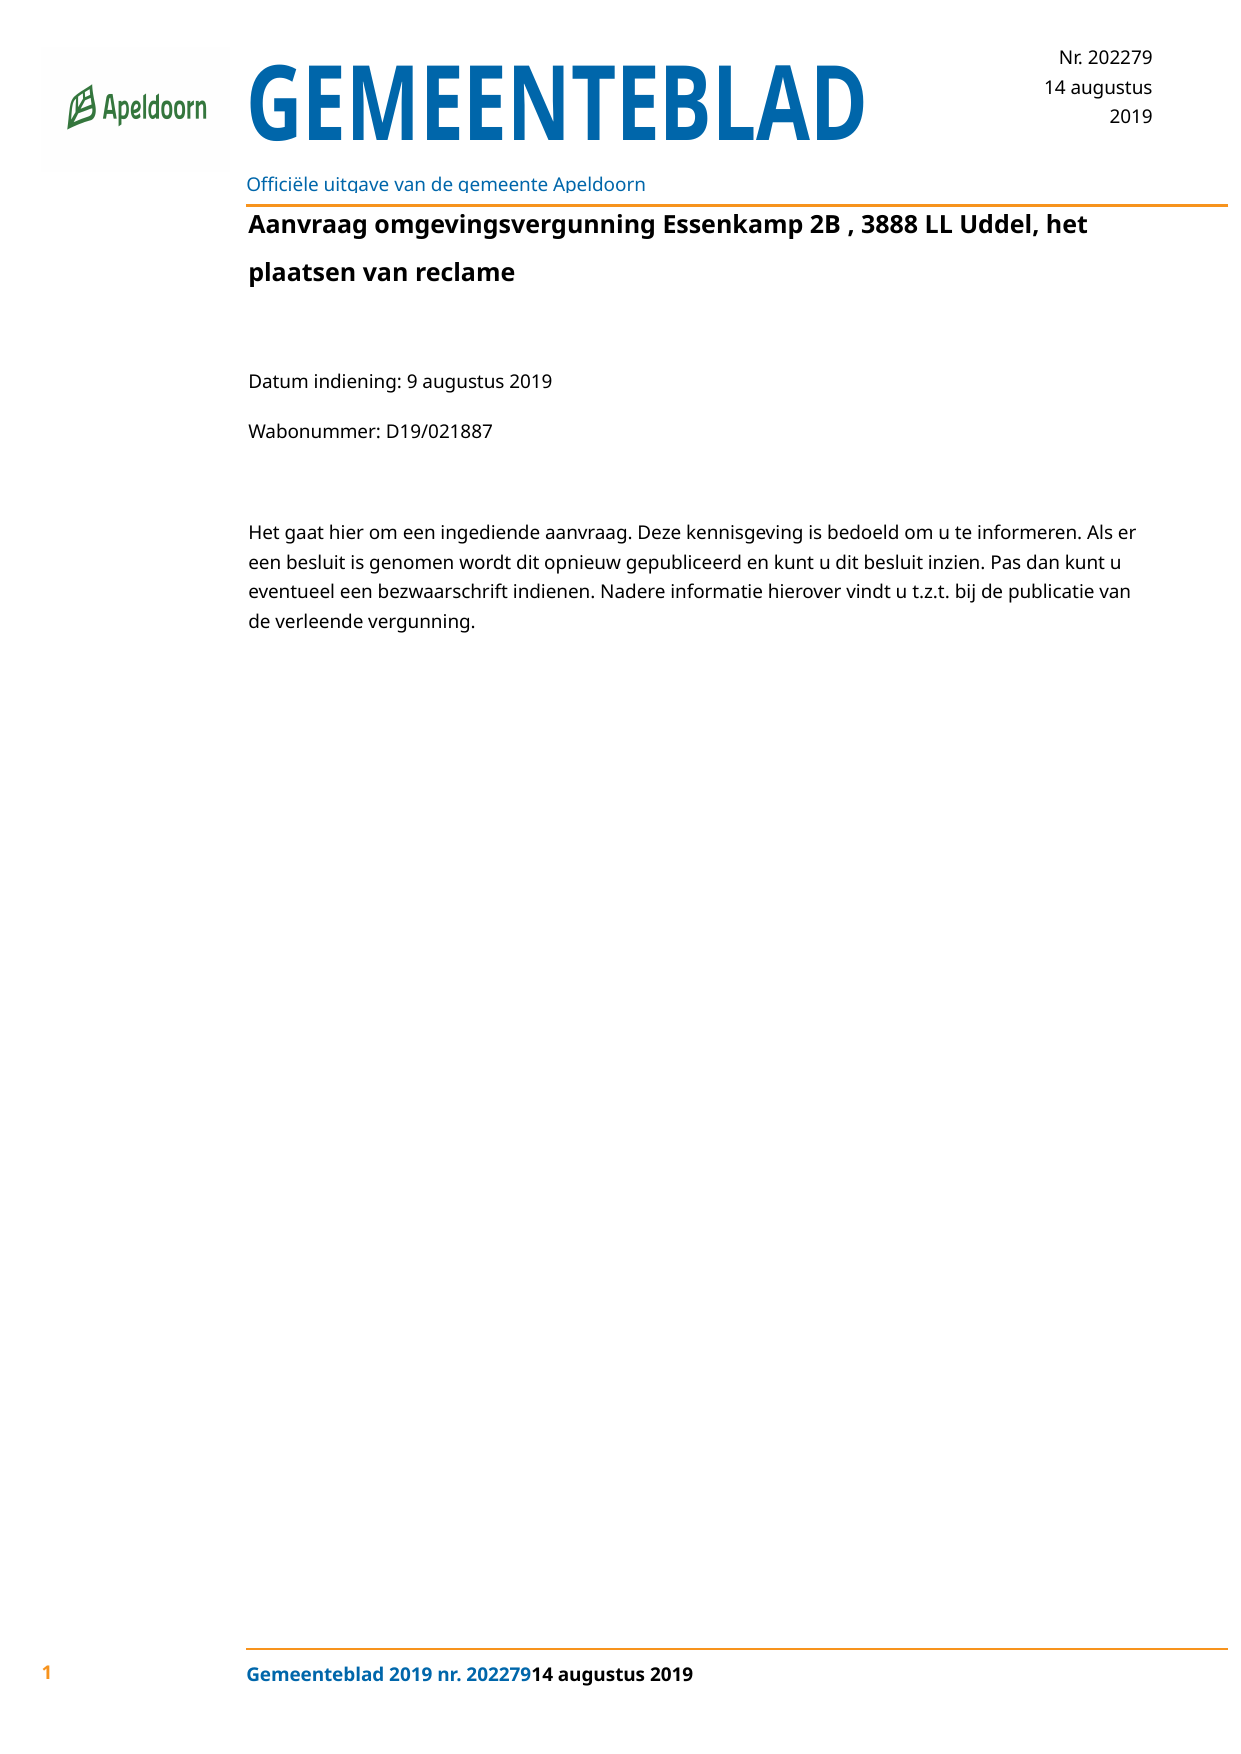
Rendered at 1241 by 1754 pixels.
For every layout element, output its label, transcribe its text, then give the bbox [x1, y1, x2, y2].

text Het gaat hier om een ingediende aanvraag. Deze kennisgeving is bedoeld om u te informeren. Als er een besluit is genomen wordt dit opnieuw gepubliceerd en kunt u dit besluit inzien. Pas dan kunt u eventueel een bezwaarschrift indienen. Nadere informatie hierover vindt u t.z.t. bij de publicatie van de verleende vergunning. [248, 519, 1152, 634]
text Wabonummer: D19/021887 [248, 419, 1152, 444]
picture [41, 47, 231, 172]
text Datum indiening: 9 augustus 2019 [248, 368, 1152, 394]
text Aanvraag omgevingsvergunning Essenkamp 2B , 3888 LL Uddel, het plaatsen van reclame [248, 207, 1152, 288]
